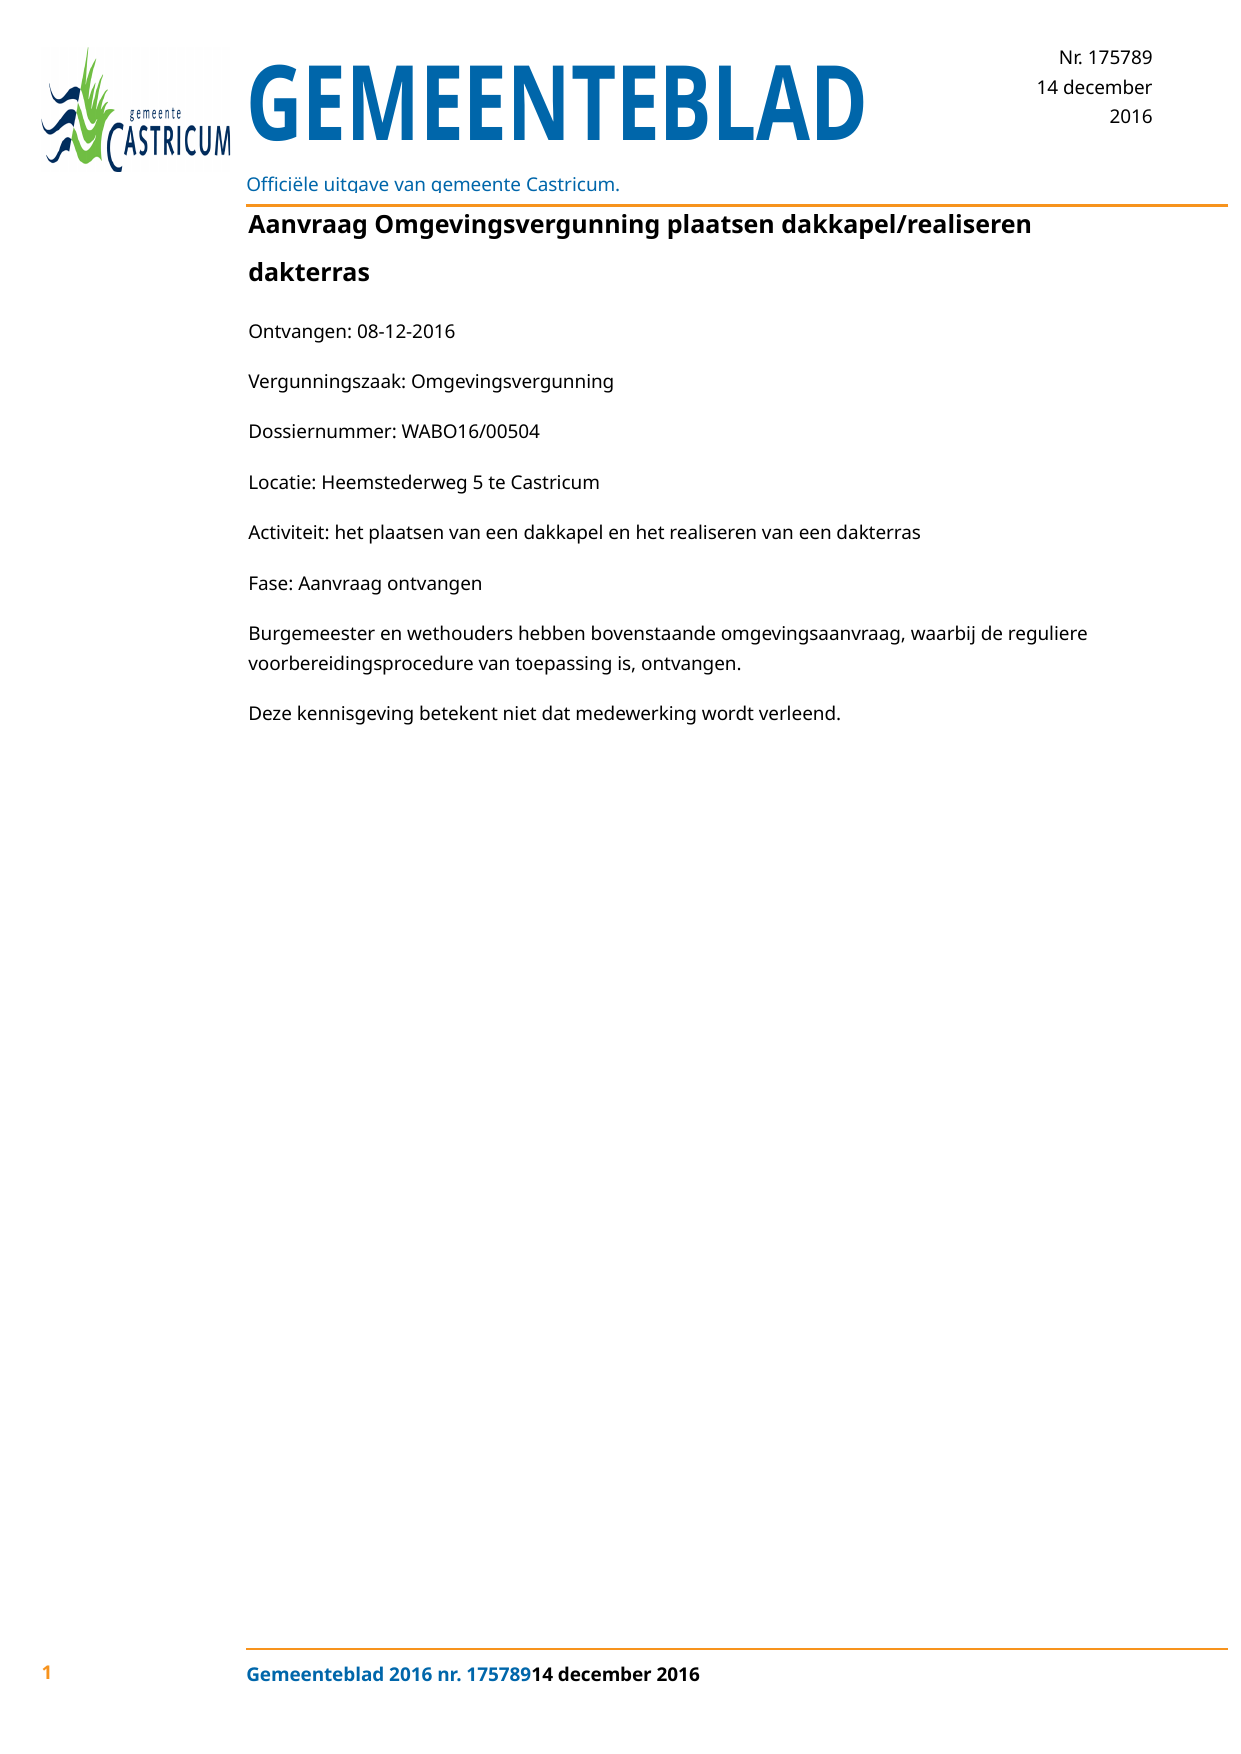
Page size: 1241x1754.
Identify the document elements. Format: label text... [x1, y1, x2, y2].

text Dossiernummer: WABO16/00504 [248, 419, 1152, 444]
text Burgemeester en wethouders hebben bovenstaande omgevingsaanvraag, waarbij de reguliere voorbereidingsprocedure van toepassing is, ontvangen. [248, 620, 1152, 676]
text Vergunningszaak: Omgevingsvergunning [248, 368, 1152, 394]
picture [41, 47, 231, 172]
text Locatie: Heemstederweg 5 te Castricum [248, 469, 1152, 495]
text Ontvangen: 08-12-2016 [248, 318, 1152, 344]
text Activiteit: het plaatsen van een dakkapel en het realiseren van een dakterras [248, 519, 1152, 545]
text Fase: Aanvraag ontvangen [248, 570, 1152, 596]
text Aanvraag Omgevingsvergunning plaatsen dakkapel/realiseren dakterras [248, 207, 1152, 288]
text Deze kennisgeving betekent niet dat medewerking wordt verleend. [248, 700, 1152, 726]
